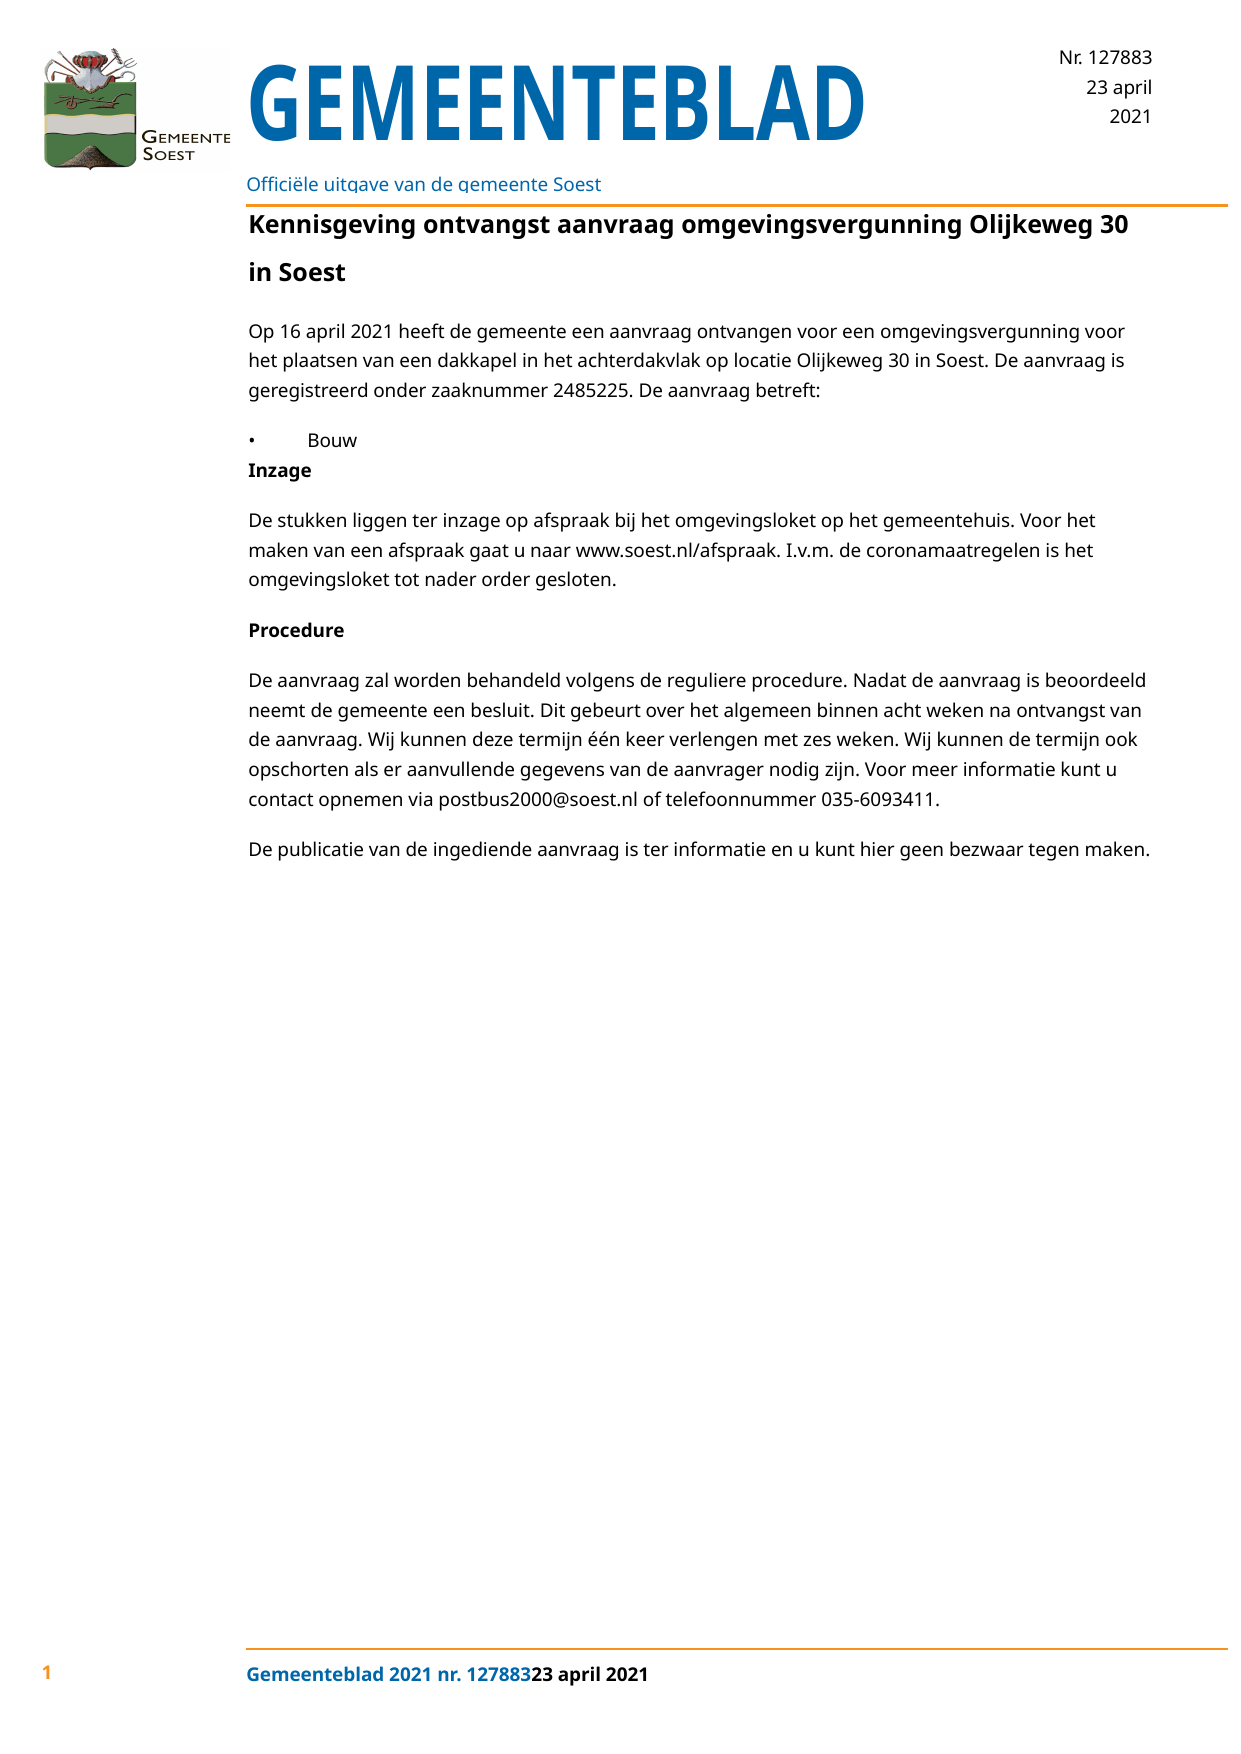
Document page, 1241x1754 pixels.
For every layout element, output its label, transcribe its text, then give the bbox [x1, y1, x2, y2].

text De stukken liggen ter inzage op afspraak bij het omgevingsloket op het gemeentehuis. Voor het maken van een afspraak gaat u naar www.soest.nl/afspraak. I.v.m. de coronamaatregelen is het omgevingsloket tot nader order gesloten. [248, 507, 1152, 592]
text Inzage [248, 457, 1152, 483]
text De publicatie van de ingediende aanvraag is ter informatie en u kunt hier geen bezwaar tegen maken. [248, 836, 1152, 862]
picture [41, 47, 231, 172]
text Kennisgeving ontvangst aanvraag omgevingsvergunning Olijkeweg 30 in Soest [248, 207, 1152, 288]
text Procedure [248, 617, 1152, 643]
text Op 16 april 2021 heeft de gemeente een aanvraag ontvangen voor een omgevingsvergunning voor het plaatsen van een dakkapel in het achterdakvlak op locatie Olijkeweg 30 in Soest. De aanvraag is geregistreerd onder zaaknummer 2485225. De aanvraag betreft: [248, 318, 1152, 403]
text De aanvraag zal worden behandeld volgens de reguliere procedure. Nadat de aanvraag is beoordeeld neemt de gemeente een besluit. Dit gebeurt over het algemeen binnen acht weken na ontvangst van de aanvraag. Wij kunnen deze termijn één keer verlengen met zes weken. Wij kunnen de termijn ook opschorten als er aanvullende gegevens van de aanvrager nodig zijn. Voor meer informatie kunt u contact opnemen via postbus2000@soest.nl of telefoonnummer 035-6093411. [248, 667, 1152, 812]
list Bouw [248, 427, 1152, 453]
